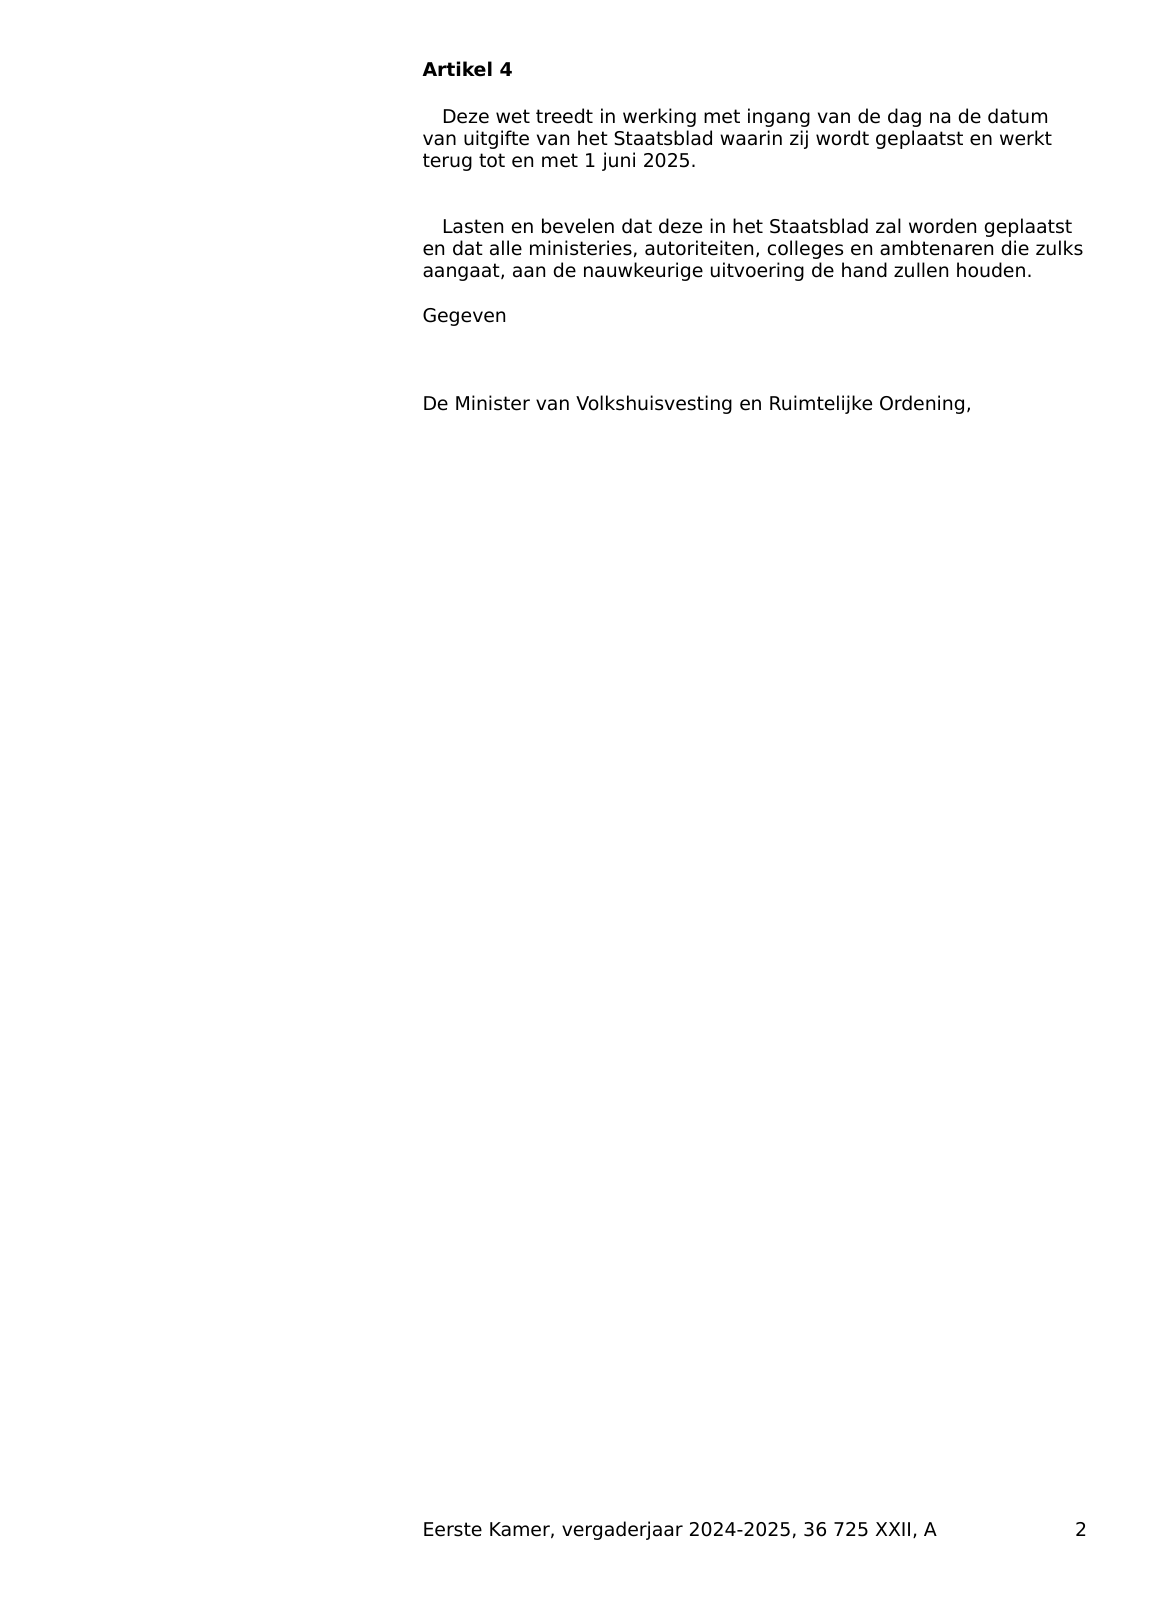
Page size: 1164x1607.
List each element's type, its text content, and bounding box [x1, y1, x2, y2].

text De Minister van Volkshuisvesting en Ruimtelijke Ordening, [422, 393, 1087, 415]
text Lasten en bevelen dat deze in het Staatsblad zal worden geplaatst en dat alle ministeries, autoriteiten, colleges en ambtenaren die zulks aangaat, aan de nauwkeurige uitvoering de hand zullen houden. [422, 216, 1087, 282]
subtitle Artikel 4 [422, 59, 1087, 81]
text Gegeven [422, 304, 1087, 326]
text Deze wet treedt in werking met ingang van de dag na de datum van uitgifte van het Staatsblad waarin zij wordt geplaatst en werkt terug tot en met 1 juni 2025. [422, 106, 1087, 172]
